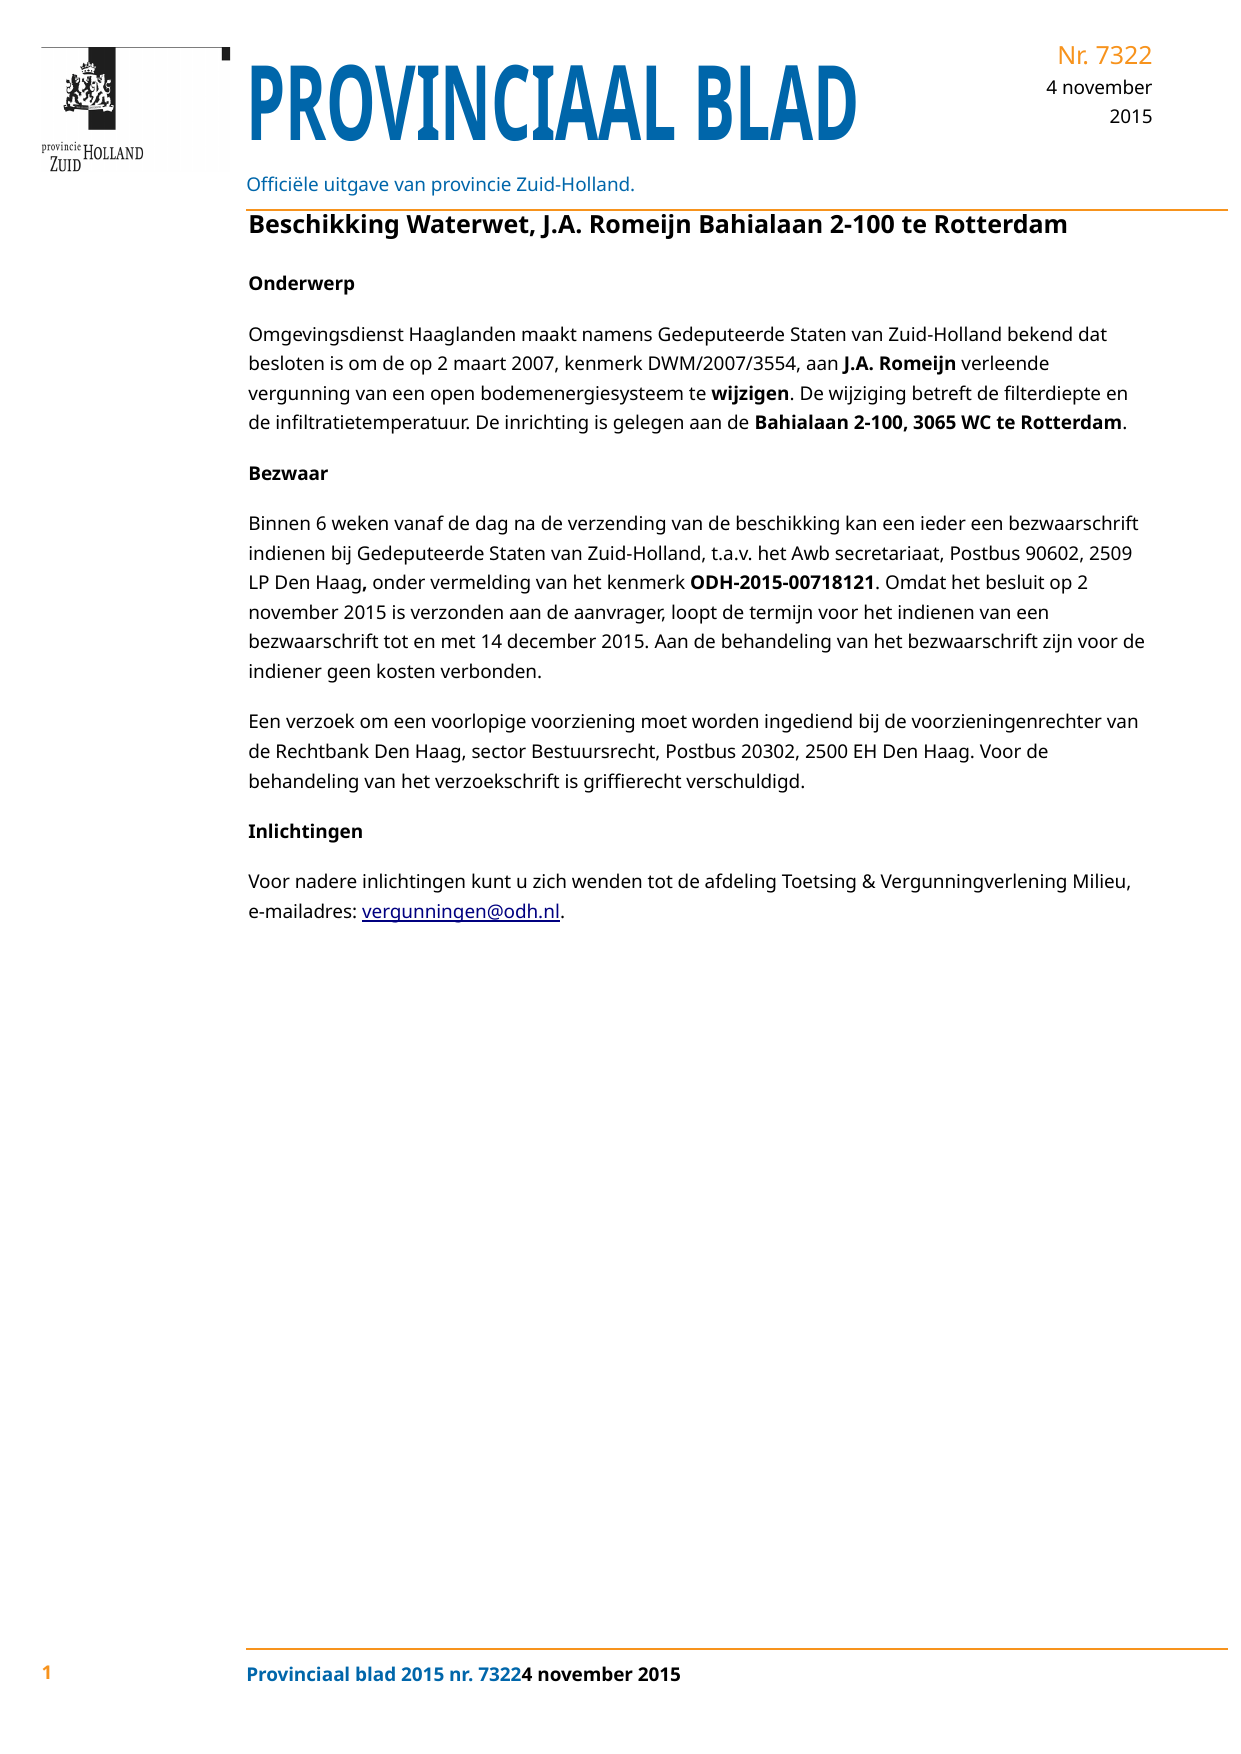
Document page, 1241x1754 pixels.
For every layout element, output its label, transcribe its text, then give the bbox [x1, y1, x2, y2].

picture [41, 47, 231, 172]
text Inlichtingen [248, 818, 1152, 844]
text Bezwaar [248, 460, 1152, 486]
text Beschikking Waterwet, J.A. Romeijn Bahialaan 2-100 te Rotterdam [248, 211, 1152, 241]
text Onderwerp [248, 270, 1152, 296]
text Een verzoek om een voorlopige voorziening moet worden ingediend bij de voorzieningenrechter van de Rechtbank Den Haag, sector Bestuursrecht, Postbus 20302, 2500 EH Den Haag. Voor de behandeling van het verzoekschrift is griffierecht verschuldigd. [248, 709, 1152, 793]
text Voor nadere inlichtingen kunt u zich wenden tot de afdeling Toetsing & Vergunningverlening Milieu, e-mailadres: vergunningen@odh.nl. [248, 869, 1152, 924]
text Binnen 6 weken vanaf de dag na de verzending van de beschikking kan een ieder een bezwaarschrift indienen bij Gedeputeerde Staten van Zuid-Holland, t.a.v. het Awb secretariaat, Postbus 90602, 2509 LP Den Haag, onder vermelding van het kenmerk ODH-2015-00718121. Omdat het besluit op 2 november 2015 is verzonden aan de aanvrager, loopt de termijn voor het indienen van een bezwaarschrift tot en met 14 december 2015. Aan de behandeling van het bezwaarschrift zijn voor de indiener geen kosten verbonden. [248, 510, 1152, 684]
text Omgevingsdienst Haaglanden maakt namens Gedeputeerde Staten van Zuid-Holland bekend dat besloten is om de op 2 maart 2007, kenmerk DWM/2007/3554, aan J.A. Romeijn verleende vergunning van een open bodemenergiesysteem te wijzigen. De wijziging betreft de filterdiepte en de infiltratietemperatuur. De inrichting is gelegen aan de Bahialaan 2-100, 3065 WC te Rotterdam. [248, 321, 1152, 435]
